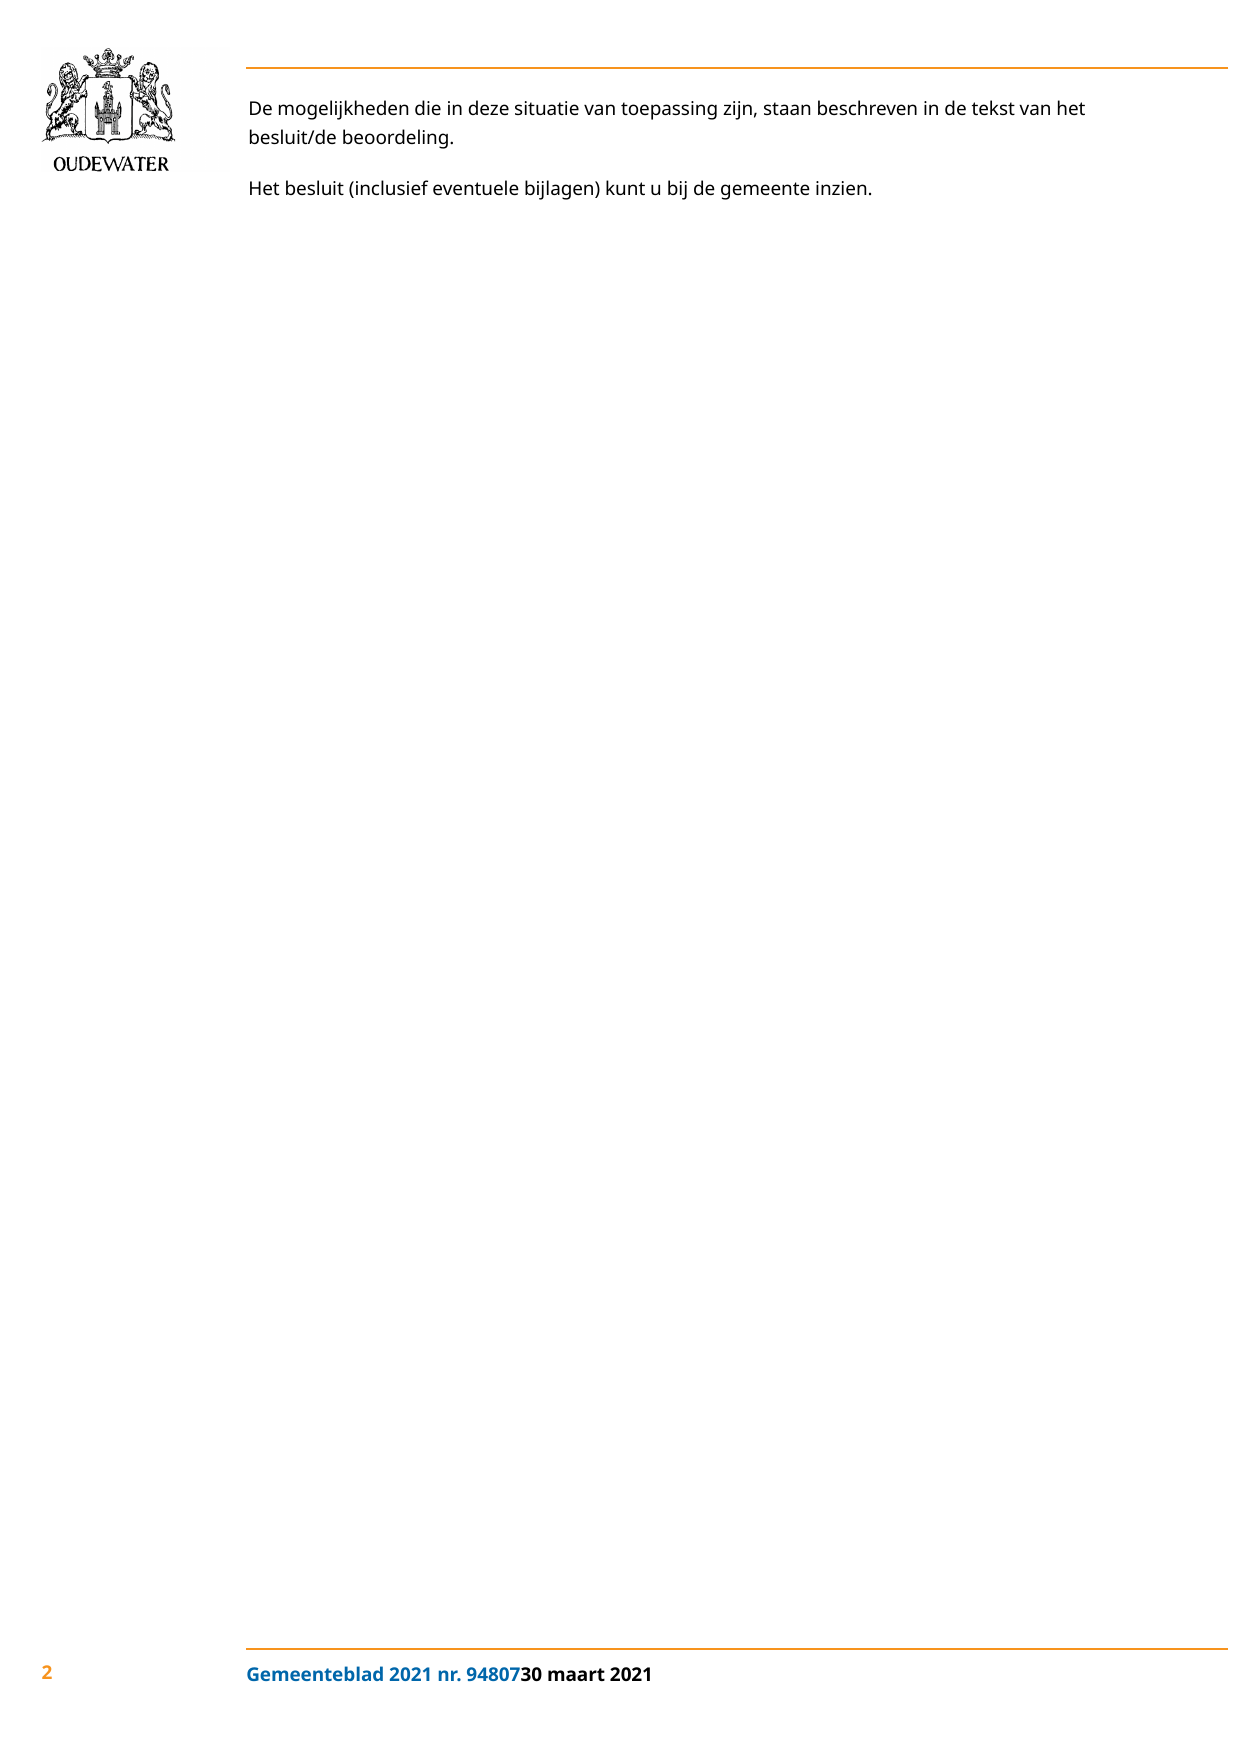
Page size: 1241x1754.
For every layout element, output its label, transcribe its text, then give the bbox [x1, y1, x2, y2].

text De mogelijkheden die in deze situatie van toepassing zijn, staan beschreven in de tekst van het besluit/de beoordeling. [248, 95, 1152, 150]
text Het besluit (inclusief eventuele bijlagen) kunt u bij de gemeente inzien. [248, 175, 1152, 201]
picture [41, 47, 231, 172]
